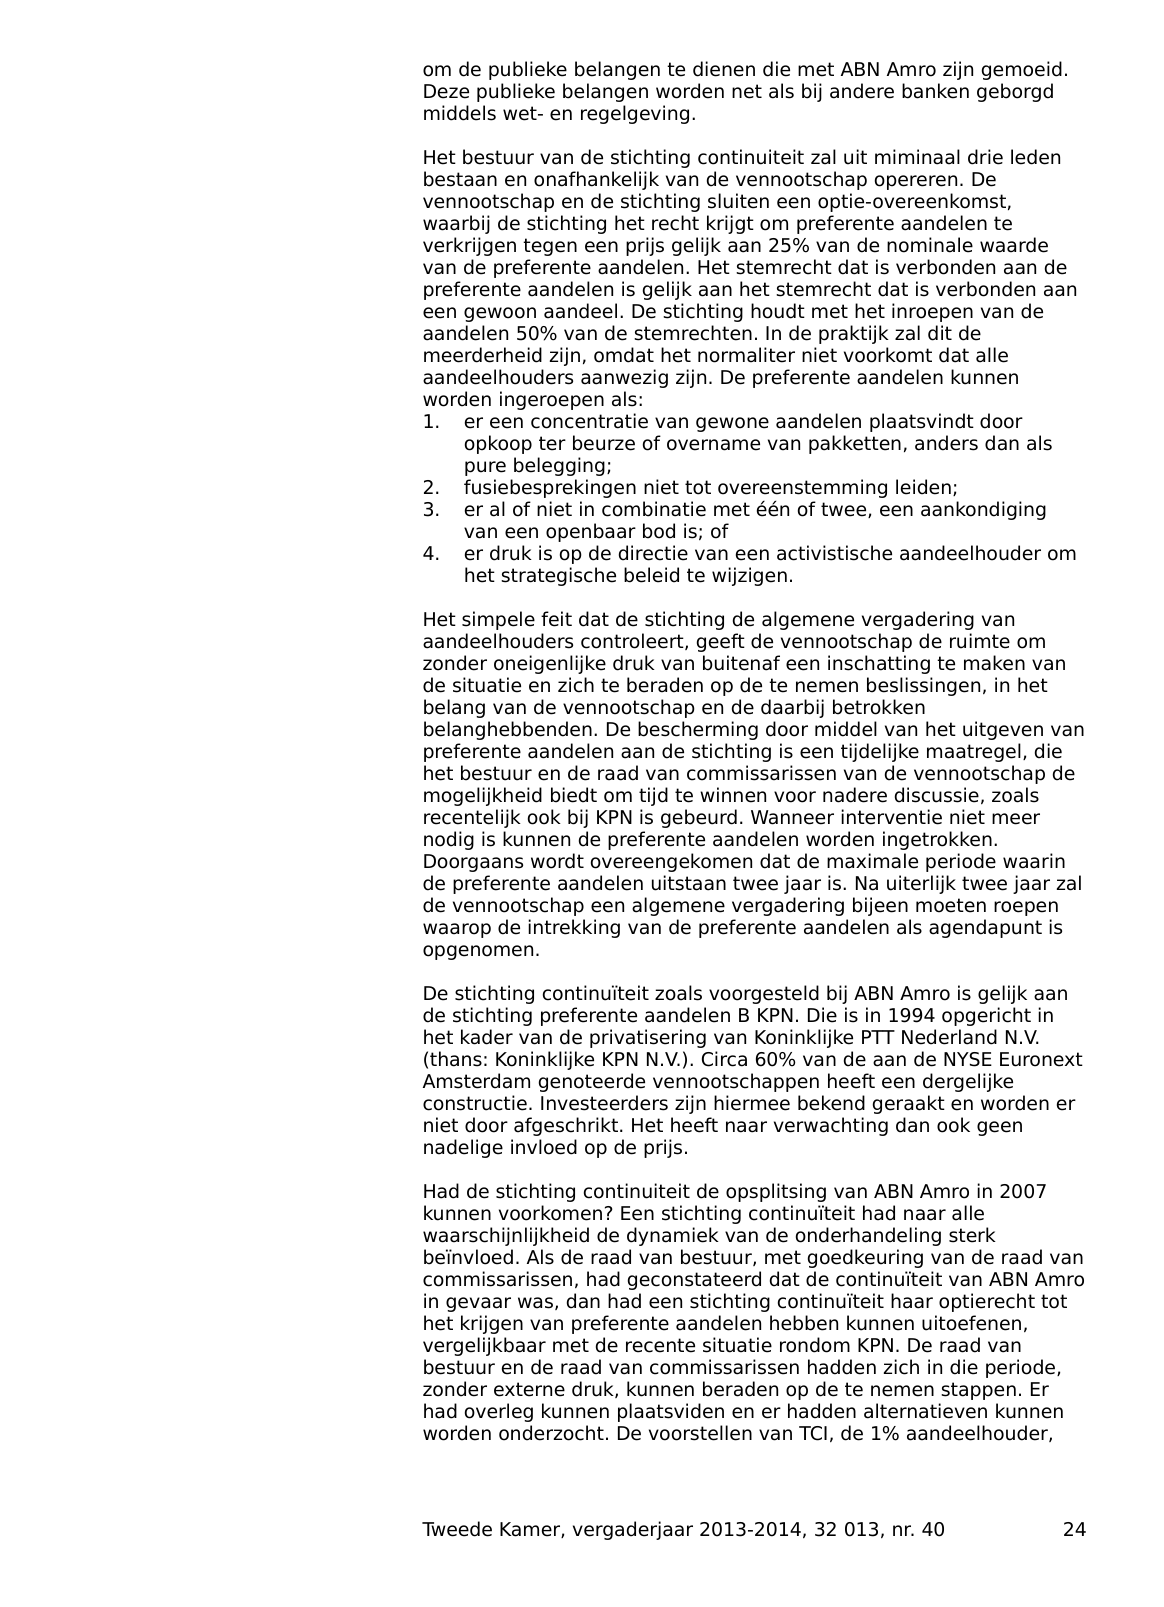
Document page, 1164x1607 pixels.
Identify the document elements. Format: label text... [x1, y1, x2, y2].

text om de publieke belangen te dienen die met ABN Amro zijn gemoeid. Deze publieke belangen worden net als bij andere banken geborgd middels wet- en regelgeving. [422, 59, 1087, 125]
text De stichting continuïteit zoals voorgesteld bij ABN Amro is gelijk aan de stichting preferente aandelen B KPN. Die is in 1994 opgericht in het kader van de privatisering van Koninklijke PTT Nederland N.V. (thans: Koninklijke KPN N.V.). Circa 60% van de aan de NYSE Euronext Amsterdam genoteerde vennootschappen heeft een dergelijke constructie. Investeerders zijn hiermee bekend geraakt en worden er niet door afgeschrikt. Het heeft naar verwachting dan ook geen nadelige invloed op de prijs. [422, 983, 1087, 1159]
text Had de stichting continuiteit de opsplitsing van ABN Amro in 2007 kunnen voorkomen? Een stichting continuïteit had naar alle waarschijnlijkheid de dynamiek van de onderhandeling sterk beïnvloed. Als de raad van bestuur, met goedkeuring van de raad van commissarissen, had geconstateerd dat de continuïteit van ABN Amro in gevaar was, dan had een stichting continuïteit haar optierecht tot het krijgen van preferente aandelen hebben kunnen uitoefenen, vergelijkbaar met de recente situatie rondom KPN. De raad van bestuur en de raad van commissarissen hadden zich in die periode, zonder externe druk, kunnen beraden op de te nemen stappen. Er had overleg kunnen plaatsviden en er hadden alternatieven kunnen worden onderzocht. De voorstellen van TCI, de 1% aandeelhouder, [422, 1181, 1087, 1444]
text 4. er druk is op de directie van een activistische aandeelhouder om het strategische beleid te wijzigen. [422, 543, 1087, 587]
text 1. er een concentratie van gewone aandelen plaatsvindt door opkoop ter beurze of overname van pakketten, anders dan als pure belegging; [422, 411, 1087, 477]
text Het bestuur van de stichting continuiteit zal uit miminaal drie leden bestaan en onafhankelijk van de vennootschap opereren. De vennootschap en de stichting sluiten een optie-overeenkomst, waarbij de stichting het recht krijgt om preferente aandelen te verkrijgen tegen een prijs gelijk aan 25% van de nominale waarde van de preferente aandelen. Het stemrecht dat is verbonden aan de preferente aandelen is gelijk aan het stemrecht dat is verbonden aan een gewoon aandeel. De stichting houdt met het inroepen van de aandelen 50% van de stemrechten. In de praktijk zal dit de meerderheid zijn, omdat het normaliter niet voorkomt dat alle aandeelhouders aanwezig zijn. De preferente aandelen kunnen worden ingeroepen als: [422, 147, 1087, 411]
text 2. fusiebesprekingen niet tot overeenstemming leiden; [422, 477, 1087, 499]
text Het simpele feit dat de stichting de algemene vergadering van aandeelhouders controleert, geeft de vennootschap de ruimte om zonder oneigenlijke druk van buitenaf een inschatting te maken van de situatie en zich te beraden op de te nemen beslissingen, in het belang van de vennootschap en de daarbij betrokken belanghebbenden. De bescherming door middel van het uitgeven van preferente aandelen aan de stichting is een tijdelijke maatregel, die het bestuur en de raad van commissarissen van de vennootschap de mogelijkheid biedt om tijd te winnen voor nadere discussie, zoals recentelijk ook bij KPN is gebeurd. Wanneer interventie niet meer nodig is kunnen de preferente aandelen worden ingetrokken. Doorgaans wordt overeengekomen dat de maximale periode waarin de preferente aandelen uitstaan twee jaar is. Na uiterlijk twee jaar zal de vennootschap een algemene vergadering bijeen moeten roepen waarop de intrekking van de preferente aandelen als agendapunt is opgenomen. [422, 609, 1087, 961]
text 3. er al of niet in combinatie met één of twee, een aankondiging van een openbaar bod is; of [422, 499, 1087, 543]
